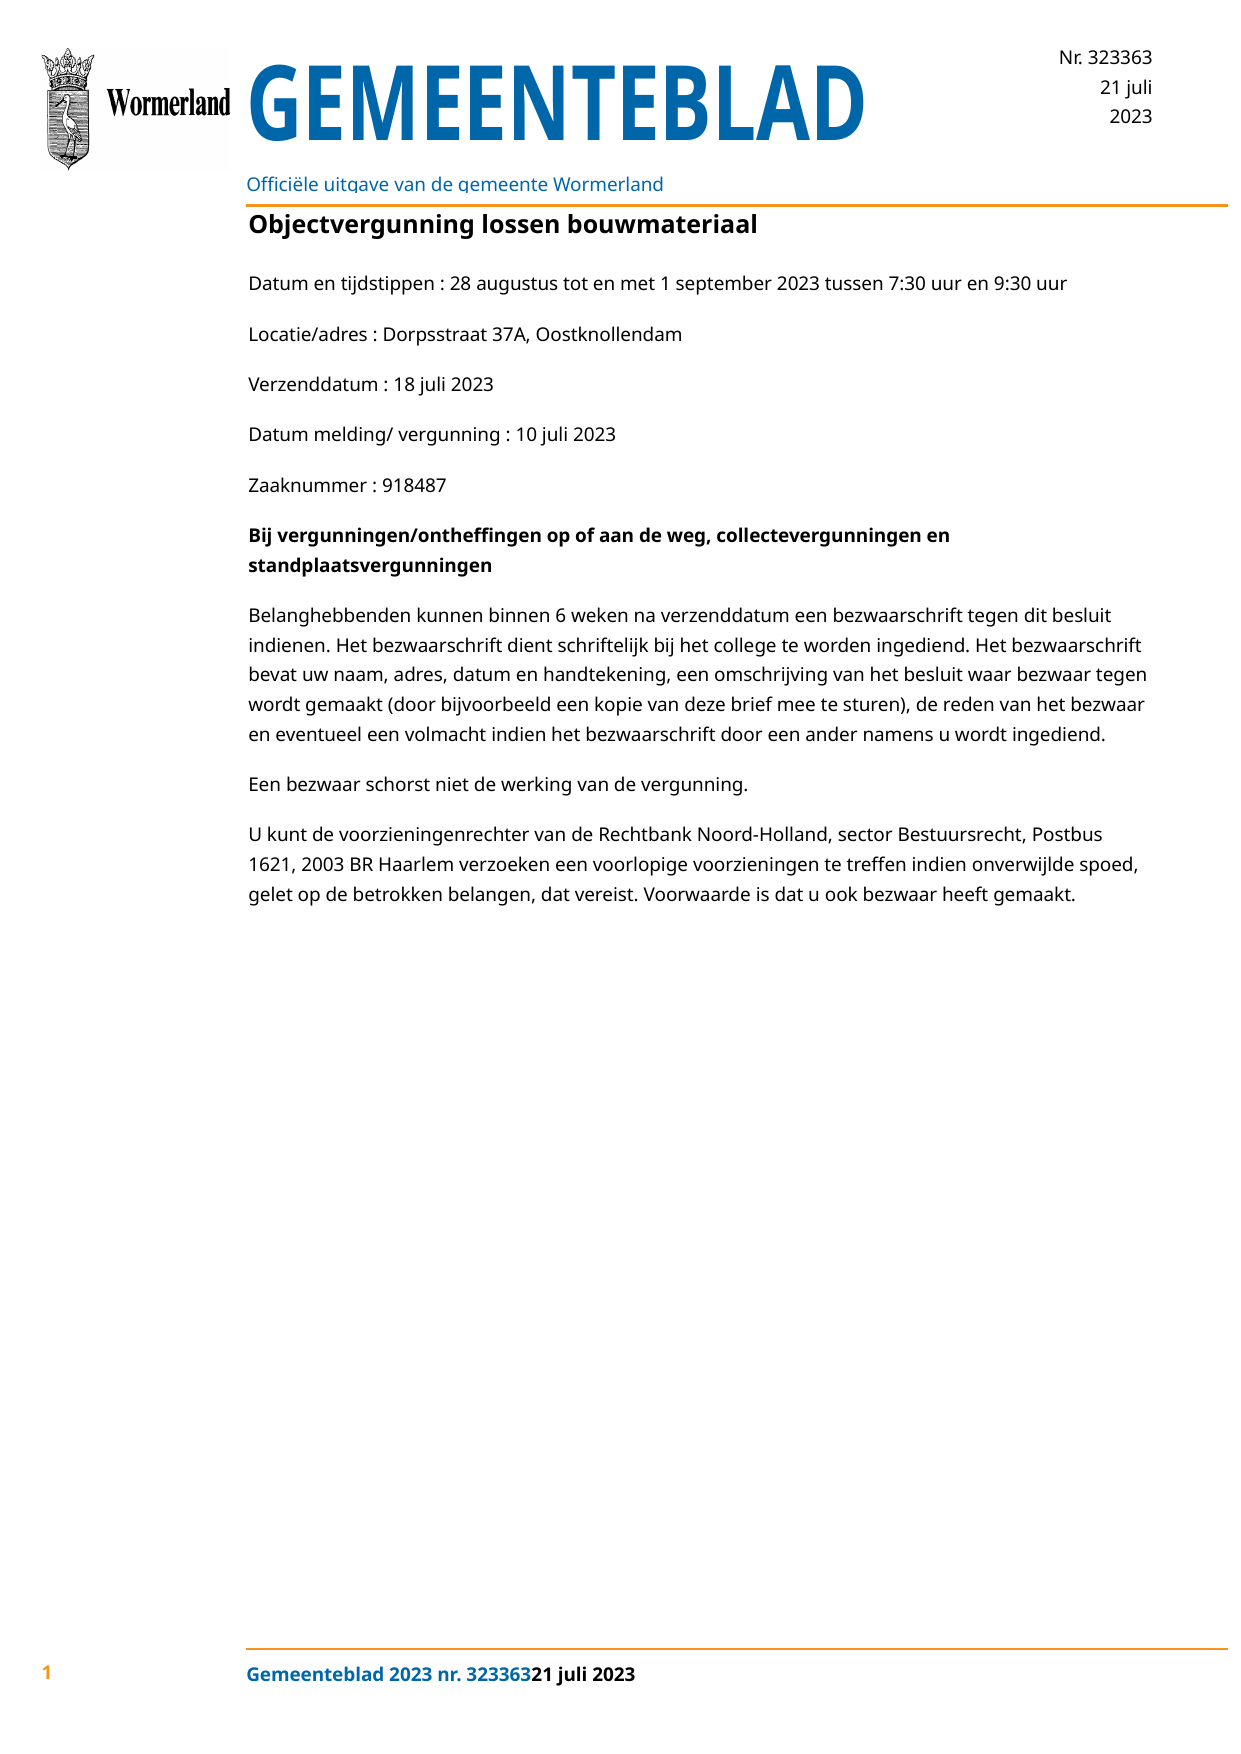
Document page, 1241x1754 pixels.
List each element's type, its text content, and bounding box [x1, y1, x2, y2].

text Belanghebbenden kunnen binnen 6 weken na verzenddatum een bezwaarschrift tegen dit besluit indienen. Het bezwaarschrift dient schriftelijk bij het college te worden ingediend. Het bezwaarschrift bevat uw naam, adres, datum en handtekening, een omschrijving van het besluit waar bezwaar tegen wordt gemaakt (door bijvoorbeeld een kopie van deze brief mee te sturen), de reden van het bezwaar en eventueel een volmacht indien het bezwaarschrift door een ander namens u wordt ingediend. [248, 602, 1152, 746]
text Bij vergunningen/ontheffingen op of aan de weg, collectevergunningen en standplaatsvergunningen [248, 522, 1152, 578]
text Objectvergunning lossen bouwmateriaal [248, 207, 1152, 241]
picture [41, 47, 231, 172]
text Datum en tijdstippen : 28 augustus tot en met 1 september 2023 tussen 7:30 uur en 9:30 uur [248, 270, 1152, 296]
text U kunt de voorzieningenrechter van de Rechtbank Noord-Holland, sector Bestuursrecht, Postbus 1621, 2003 BR Haarlem verzoeken een voorlopige voorzieningen te treffen indien onverwijlde spoed, gelet op de betrokken belangen, dat vereist. Voorwaarde is dat u ook bezwaar heeft gemaakt. [248, 822, 1152, 906]
text Datum melding/ vergunning : 10 juli 2023 [248, 422, 1152, 447]
text Verzenddatum : 18 juli 2023 [248, 371, 1152, 397]
text Locatie/adres : Dorpsstraat 37A, Oostknollendam [248, 321, 1152, 346]
text Een bezwaar schorst niet de werking van de vergunning. [248, 771, 1152, 797]
text Zaaknummer : 918487 [248, 472, 1152, 498]
